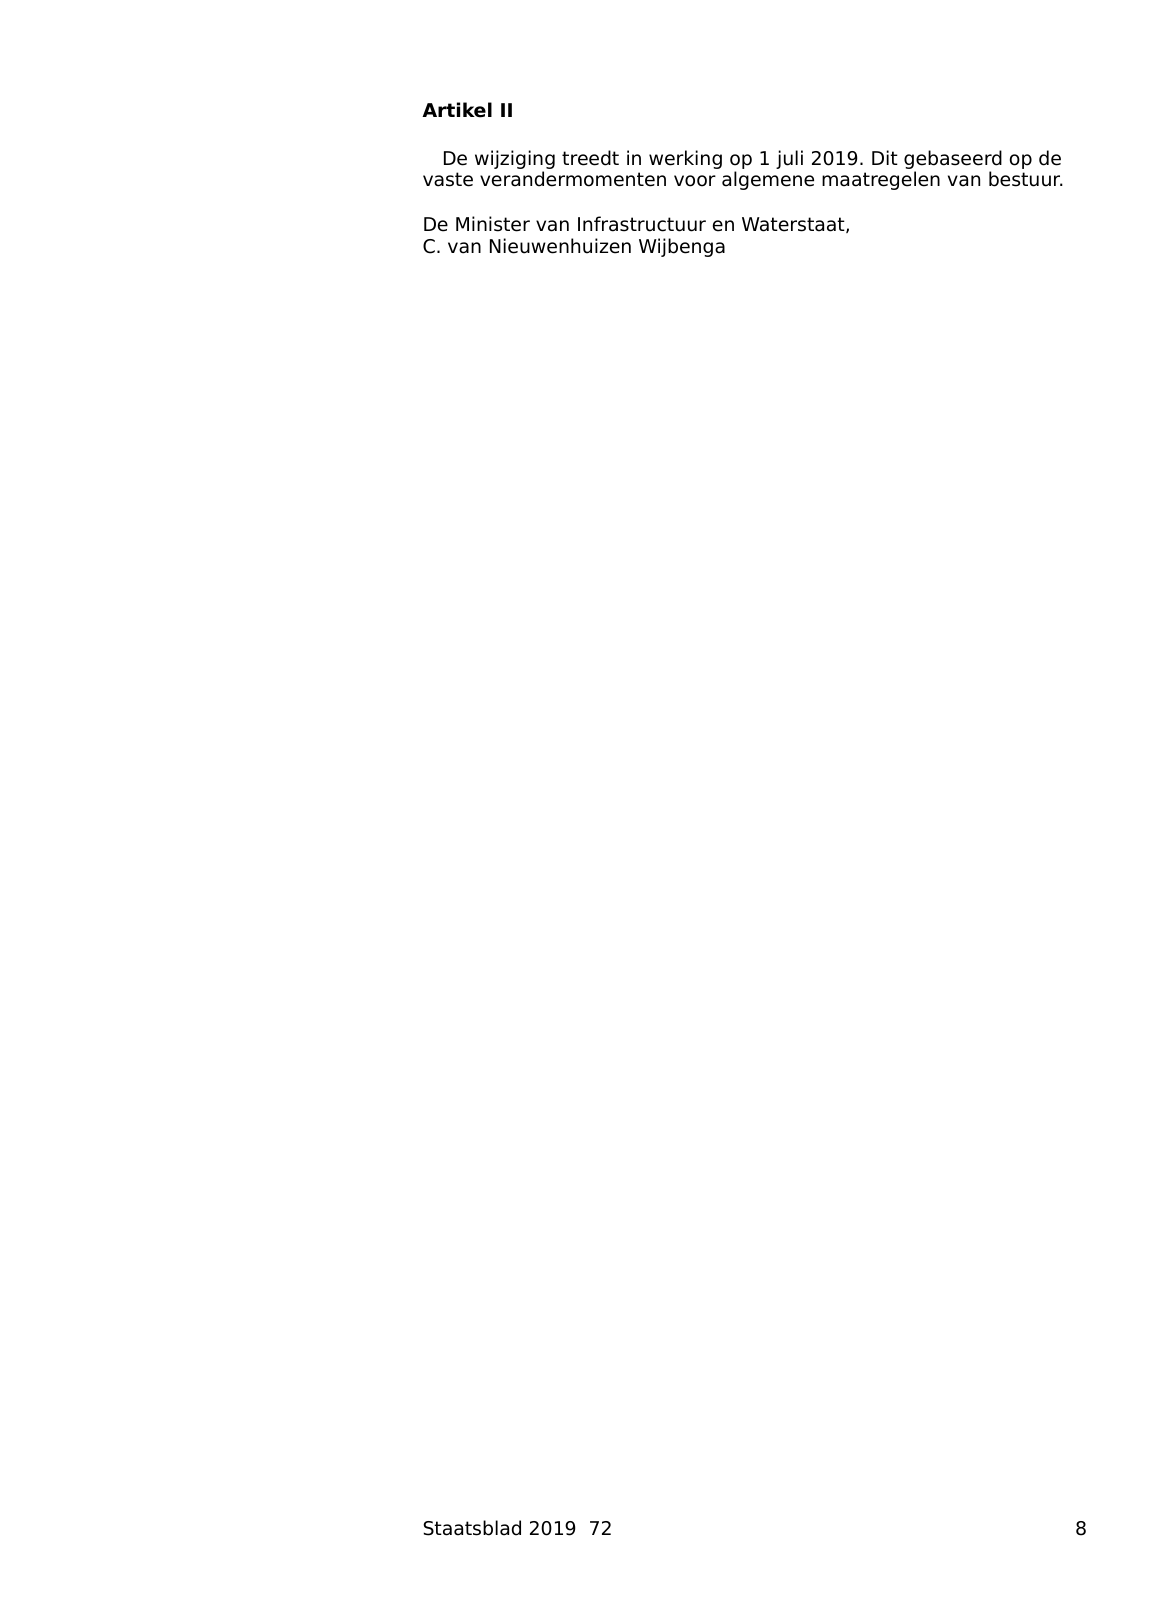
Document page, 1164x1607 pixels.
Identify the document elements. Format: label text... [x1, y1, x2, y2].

text De Minister van Infrastructuur en Waterstaat, C. van Nieuwenhuizen Wijbenga [422, 213, 1087, 257]
subtitle Artikel II [422, 100, 1087, 122]
text De wijziging treedt in werking op 1 juli 2019. Dit gebaseerd op de vaste verandermomenten voor algemene maatregelen van bestuur. [422, 147, 1087, 191]
